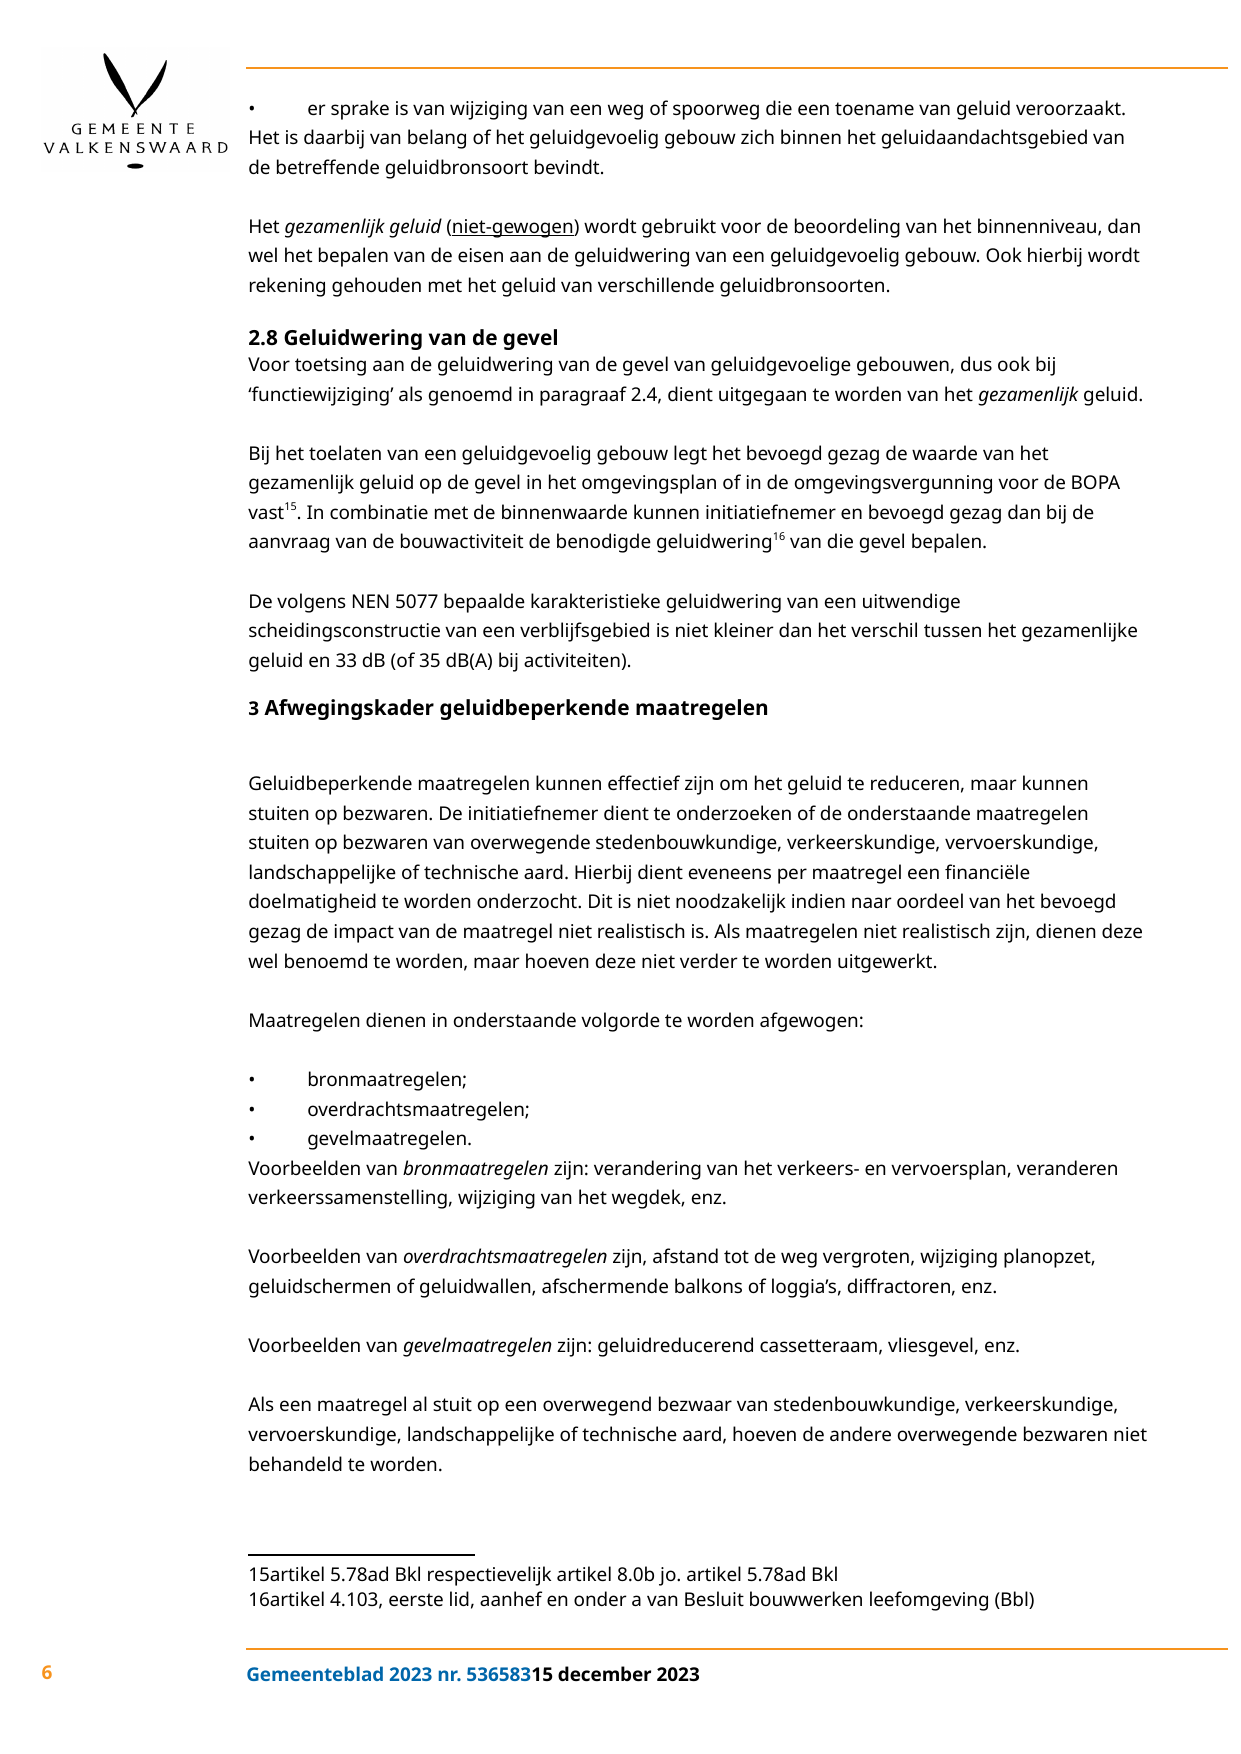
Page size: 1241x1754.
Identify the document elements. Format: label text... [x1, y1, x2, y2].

text 3 Afwegingskader geluidbeperkende maatregelen [248, 693, 1152, 721]
text artikel 5.78ad Bkl respectievelijk artikel 8.0b jo. artikel 5.78ad Bkl [248, 1561, 1152, 1586]
text Maatregelen dienen in onderstaande volgorde te worden afgewogen: [248, 1007, 1152, 1033]
text Het gezamenlijk geluid (niet-gewogen) wordt gebruikt voor de beoordeling van het binnenniveau, dan wel het bepalen van de eisen aan de geluidwering van een geluidgevoelig gebouw. Ook hierbij wordt rekening gehouden met het geluid van verschillende geluidbronsoorten. [248, 213, 1152, 298]
text Voorbeelden van bronmaatregelen zijn: verandering van het verkeers- en vervoersplan, veranderen verkeerssamenstelling, wijziging van het wegdek, enz. [248, 1155, 1152, 1210]
list overdrachtsmaatregelen; [248, 1096, 1152, 1121]
text Voorbeelden van overdrachtsmaatregelen zijn, afstand tot de weg vergroten, wijziging planopzet, geluidschermen of geluidwallen, afschermende balkons of loggia’s, diffractoren, enz. [248, 1244, 1152, 1299]
text Bij het toelaten van een geluidgevoelig gebouw legt het bevoegd gezag de waarde van het gezamenlijk geluid op de gevel in het omgevingsplan of in de omgevingsvergunning voor de BOPA vast. In combinatie met de binnenwaarde kunnen initiatiefnemer en bevoegd gezag dan bij de aanvraag van de bouwactiviteit de benodigde geluidwering van die gevel bepalen. [248, 440, 1152, 554]
picture [41, 47, 231, 172]
text artikel 4.103, eerste lid, aanhef en onder a van Besluit bouwwerken leefomgeving (Bbl) [248, 1586, 1152, 1612]
list gevelmaatregelen. [248, 1125, 1152, 1151]
text Voorbeelden van gevelmaatregelen zijn: geluidreducerend cassetteraam, vliesgevel, enz. [248, 1332, 1152, 1358]
text 2.8 Geluidwering van de gevel [248, 323, 1152, 351]
list bronmaatregelen; [248, 1066, 1152, 1092]
text De volgens NEN 5077 bepaalde karakteristieke geluidwering van een uitwendige scheidingsconstructie van een verblijfsgebied is niet kleiner dan het verschil tussen het gezamenlijke geluid en 33 dB (of 35 dB(A) bij activiteiten). [248, 588, 1152, 673]
text Als een maatregel al stuit op een overwegend bezwaar van stedenbouwkundige, verkeerskundige, vervoerskundige, landschappelijke of technische aard, hoeven de andere overwegende bezwaren niet behandeld te worden. [248, 1392, 1152, 1476]
text Voor toetsing aan de geluidwering van de gevel van geluidgevoelige gebouwen, dus ook bij ‘functiewijziging’ als genoemd in paragraaf 2.4, dient uitgegaan te worden van het gezamenlijk geluid. [248, 351, 1152, 406]
text Het is daarbij van belang of het geluidgevoelig gebouw zich binnen het geluidaandachtsgebied van de betreffende geluidbronsoort bevindt. [248, 124, 1152, 180]
text Geluidbeperkende maatregelen kunnen effectief zijn om het geluid te reduceren, maar kunnen stuiten op bezwaren. De initiatiefnemer dient te onderzoeken of de onderstaande maatregelen stuiten op bezwaren van overwegende stedenbouwkundige, verkeerskundige, vervoerskundige, landschappelijke of technische aard. Hierbij dient eveneens per maatregel een financiële doelmatigheid te worden onderzocht. Dit is niet noodzakelijk indien naar oordeel van het bevoegd gezag de impact van de maatregel niet realistisch is. Als maatregelen niet realistisch zijn, dienen deze wel benoemd te worden, maar hoeven deze niet verder te worden uitgewerkt. [248, 770, 1152, 973]
list er sprake is van wijziging van een weg of spoorweg die een toename van geluid veroorzaakt. [248, 95, 1152, 121]
